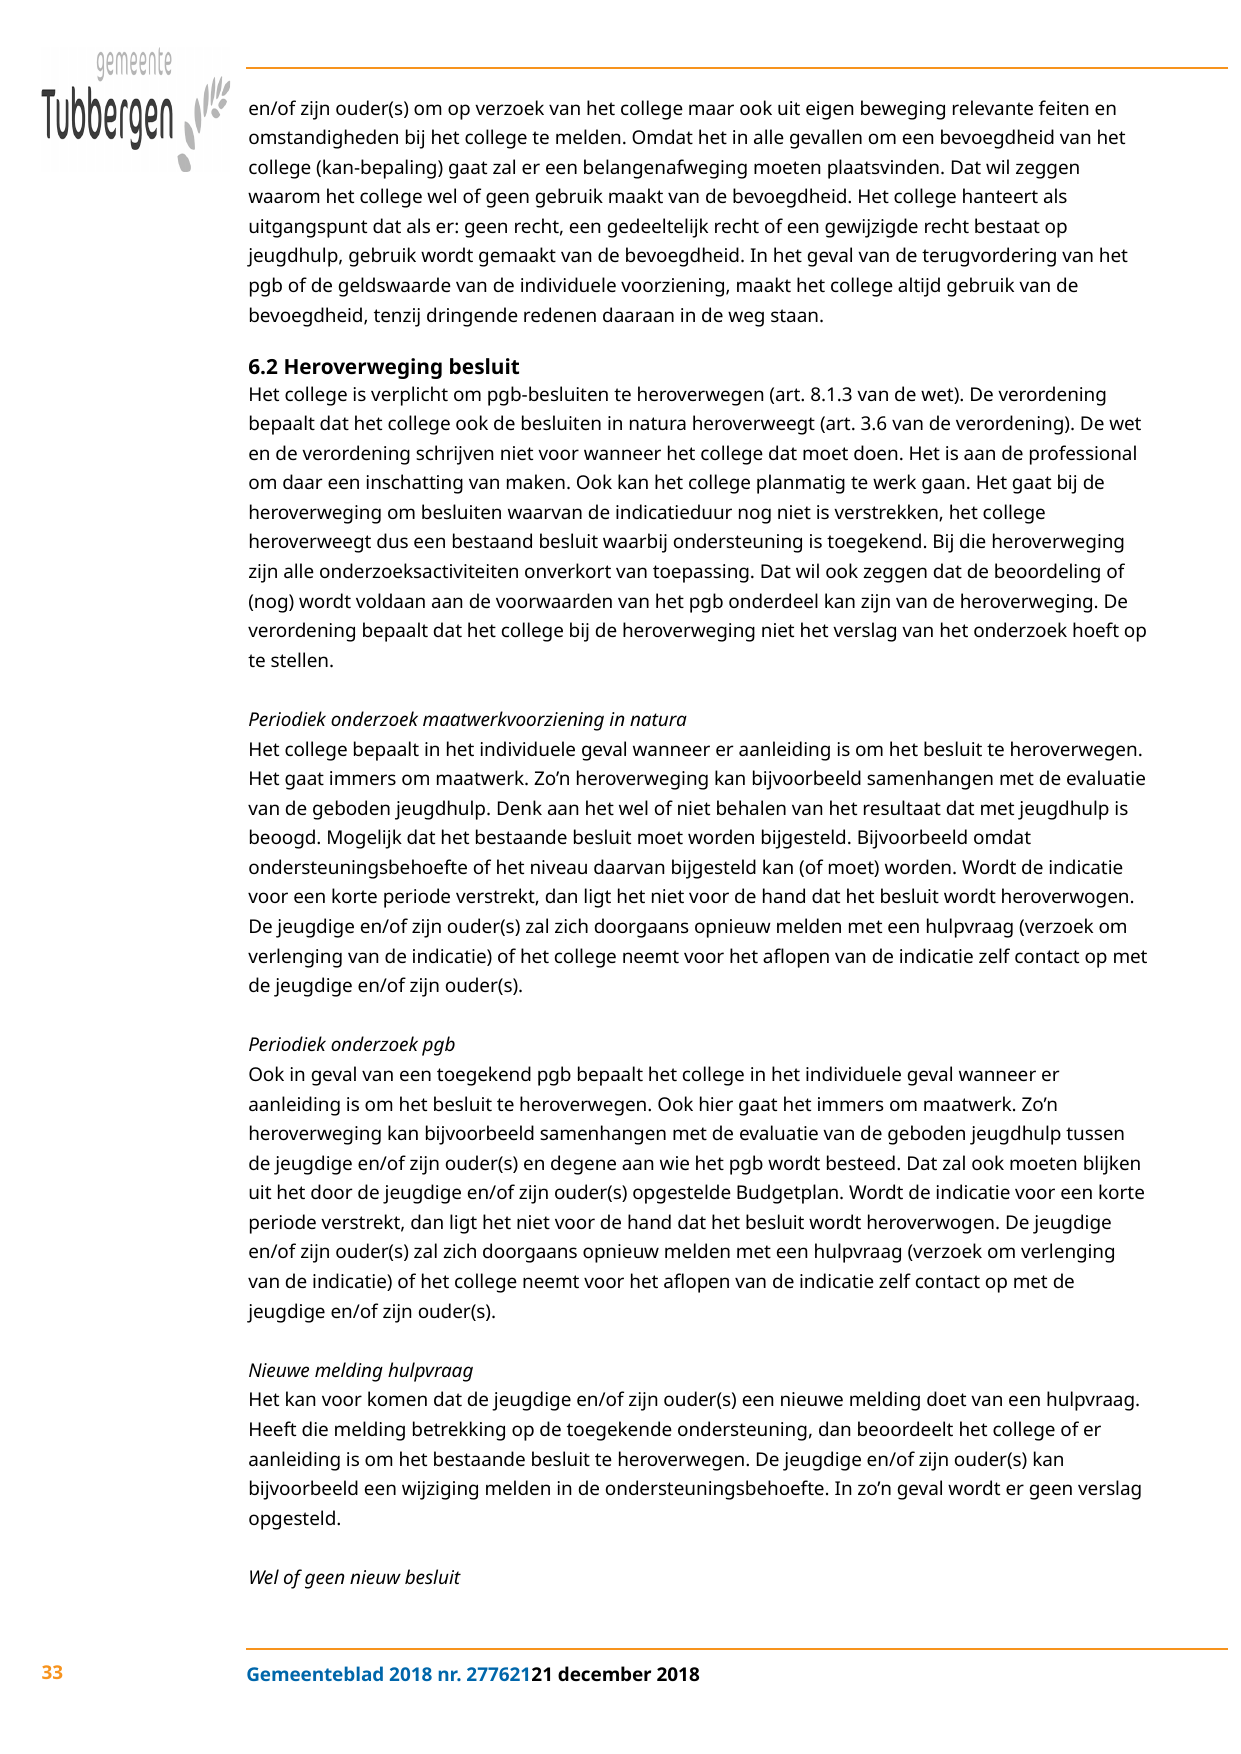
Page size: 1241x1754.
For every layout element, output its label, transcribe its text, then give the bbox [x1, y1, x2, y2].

text en/of zijn ouder(s) om op verzoek van het college maar ook uit eigen beweging relevante feiten en omstandigheden bij het college te melden. Omdat het in alle gevallen om een bevoegdheid van het college (kan-bepaling) gaat zal er een belangenafweging moeten plaatsvinden. Dat wil zeggen waarom het college wel of geen gebruik maakt van de bevoegdheid. Het college hanteert als uitgangspunt dat als er: geen recht, een gedeeltelijk recht of een gewijzigde recht bestaat op jeugdhulp, gebruik wordt gemaakt van de bevoegdheid. In het geval van de terugvordering van het pgb of de geldswaarde van de individuele voorziening, maakt het college altijd gebruik van de bevoegdheid, tenzij dringende redenen daaraan in de weg staan. [248, 95, 1152, 328]
text Het college bepaalt in het individuele geval wanneer er aanleiding is om het besluit te heroverwegen. Het gaat immers om maatwerk. Zo’n heroverweging kan bijvoorbeeld samenhangen met de evaluatie van de geboden jeugdhulp. Denk aan het wel of niet behalen van het resultaat dat met jeugdhulp is beoogd. Mogelijk dat het bestaande besluit moet worden bijgesteld. Bijvoorbeeld omdat ondersteuningsbehoefte of het niveau daarvan bijgesteld kan (of moet) worden. Wordt de indicatie voor een korte periode verstrekt, dan ligt het niet voor de hand dat het besluit wordt heroverwogen. De jeugdige en/of zijn ouder(s) zal zich doorgaans opnieuw melden met een hulpvraag (verzoek om verlenging van de indicatie) of het college neemt voor het aflopen van de indicatie zelf contact op met de jeugdige en/of zijn ouder(s). [248, 736, 1152, 998]
text Het kan voor komen dat de jeugdige en/of zijn ouder(s) een nieuwe melding doet van een hulpvraag. Heeft die melding betrekking op de toegekende ondersteuning, dan beoordeelt het college of er aanleiding is om het bestaande besluit te heroverwegen. De jeugdige en/of zijn ouder(s) kan bijvoorbeeld een wijziging melden in de ondersteuningsbehoefte. In zo’n geval wordt er geen verslag opgesteld. [248, 1387, 1152, 1531]
text Het college is verplicht om pgb-besluiten te heroverwegen (art. 8.1.3 van de wet). De verordening bepaalt dat het college ook de besluiten in natura heroverweegt (art. 3.6 van de verordening). De wet en de verordening schrijven niet voor wanneer het college dat moet doen. Het is aan de professional om daar een inschatting van maken. Ook kan het college planmatig te werk gaan. Het gaat bij de heroverweging om besluiten waarvan de indicatieduur nog niet is verstrekken, het college heroverweegt dus een bestaand besluit waarbij ondersteuning is toegekend. Bij die heroverweging zijn alle onderzoeksactiviteiten onverkort van toepassing. Dat wil ook zeggen dat de beoordeling of (nog) wordt voldaan aan de voorwaarden van het pgb onderdeel kan zijn van de heroverweging. De verordening bepaalt dat het college bij de heroverweging niet het verslag van het onderzoek hoeft op te stellen. [248, 381, 1152, 673]
text Nieuwe melding hulpvraag [248, 1357, 1152, 1383]
text Periodiek onderzoek maatwerkvoorziening in natura [248, 706, 1152, 732]
text Periodiek onderzoek pgb [248, 1032, 1152, 1057]
text Ook in geval van een toegekend pgb bepaalt het college in het individuele geval wanneer er aanleiding is om het besluit te heroverwegen. Ook hier gaat het immers om maatwerk. Zo’n heroverweging kan bijvoorbeeld samenhangen met de evaluatie van de geboden jeugdhulp tussen de jeugdige en/of zijn ouder(s) en degene aan wie het pgb wordt besteed. Dat zal ook moeten blijken uit het door de jeugdige en/of zijn ouder(s) opgestelde Budgetplan. Wordt de indicatie voor een korte periode verstrekt, dan ligt het niet voor de hand dat het besluit wordt heroverwogen. De jeugdige en/of zijn ouder(s) zal zich doorgaans opnieuw melden met een hulpvraag (verzoek om verlenging van de indicatie) of het college neemt voor het aflopen van de indicatie zelf contact op met de jeugdige en/of zijn ouder(s). [248, 1061, 1152, 1323]
text 6.2 Heroverweging besluit [248, 352, 1152, 381]
text Wel of geen nieuw besluit [248, 1564, 1152, 1590]
picture [41, 47, 231, 172]
